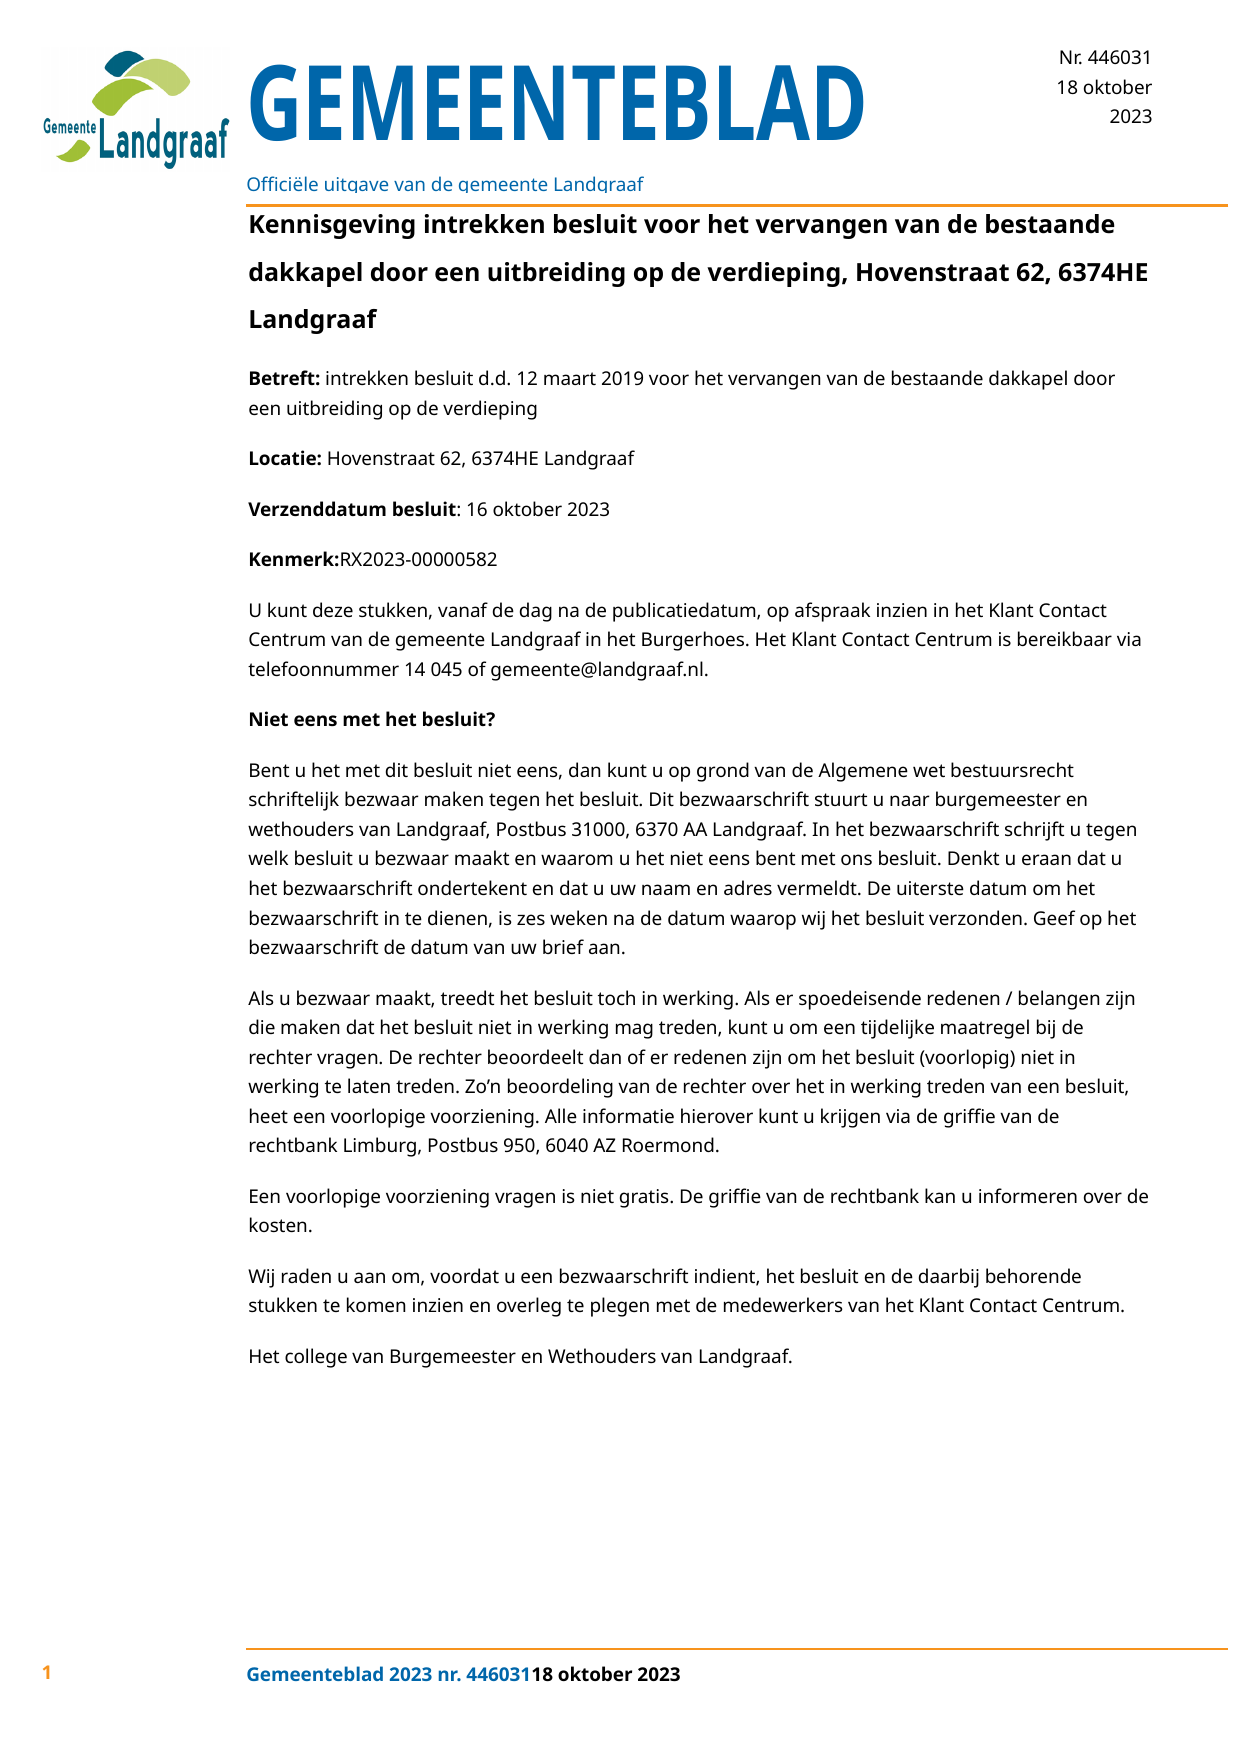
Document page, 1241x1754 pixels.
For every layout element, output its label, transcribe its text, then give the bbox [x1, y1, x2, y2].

text Wij raden u aan om, voordat u een bezwaarschrift indient, het besluit en de daarbij behorende stukken te komen inzien en overleg te plegen met de medewerkers van het Klant Contact Centrum. [248, 1263, 1152, 1318]
text U kunt deze stukken, vanaf de dag na de publicatiedatum, op afspraak inzien in het Klant Contact Centrum van de gemeente Landgraaf in het Burgerhoes. Het Klant Contact Centrum is bereikbaar via telefoonnummer 14 045 of gemeente@landgraaf.nl. [248, 597, 1152, 682]
text Het college van Burgemeester en Wethouders van Landgraaf. [248, 1343, 1152, 1369]
picture [41, 47, 231, 172]
text Een voorlopige voorziening vragen is niet gratis. De griffie van de rechtbank kan u informeren over de kosten. [248, 1183, 1152, 1238]
text Kennisgeving intrekken besluit voor het vervangen van de bestaande dakkapel door een uitbreiding op de verdieping, Hovenstraat 62, 6374HE Landgraaf [248, 207, 1152, 336]
text Niet eens met het besluit? [248, 706, 1152, 732]
text Locatie: Hovenstraat 62, 6374HE Landgraaf [248, 446, 1152, 471]
text Bent u het met dit besluit niet eens, dan kunt u op grond van de Algemene wet bestuursrecht schriftelijk bezwaar maken tegen het besluit. Dit bezwaarschrift stuurt u naar burgemeester en wethouders van Landgraaf, Postbus 31000, 6370 AA Landgraaf. In het bezwaarschrift schrijft u tegen welk besluit u bezwaar maakt en waarom u het niet eens bent met ons besluit. Denkt u eraan dat u het bezwaarschrift ondertekent en dat u uw naam en adres vermeldt. De uiterste datum om het bezwaarschrift in te dienen, is zes weken na de datum waarop wij het besluit verzonden. Geef op het bezwaarschrift de datum van uw brief aan. [248, 757, 1152, 960]
text Betreft: intrekken besluit d.d. 12 maart 2019 voor het vervangen van de bestaande dakkapel door een uitbreiding op de verdieping [248, 366, 1152, 421]
text Verzenddatum besluit: 16 oktober 2023 [248, 496, 1152, 522]
text Als u bezwaar maakt, treedt het besluit toch in werking. Als er spoedeisende redenen / belangen zijn die maken dat het besluit niet in werking mag treden, kunt u om een tijdelijke maatregel bij de rechter vragen. De rechter beoordeelt dan of er redenen zijn om het besluit (voorlopig) niet in werking te laten treden. Zo’n beoordeling van de rechter over het in werking treden van een besluit, heet een voorlopige voorziening. Alle informatie hierover kunt u krijgen via de griffie van de rechtbank Limburg, Postbus 950, 6040 AZ Roermond. [248, 985, 1152, 1158]
text Kenmerk:RX2023-00000582 [248, 546, 1152, 572]
